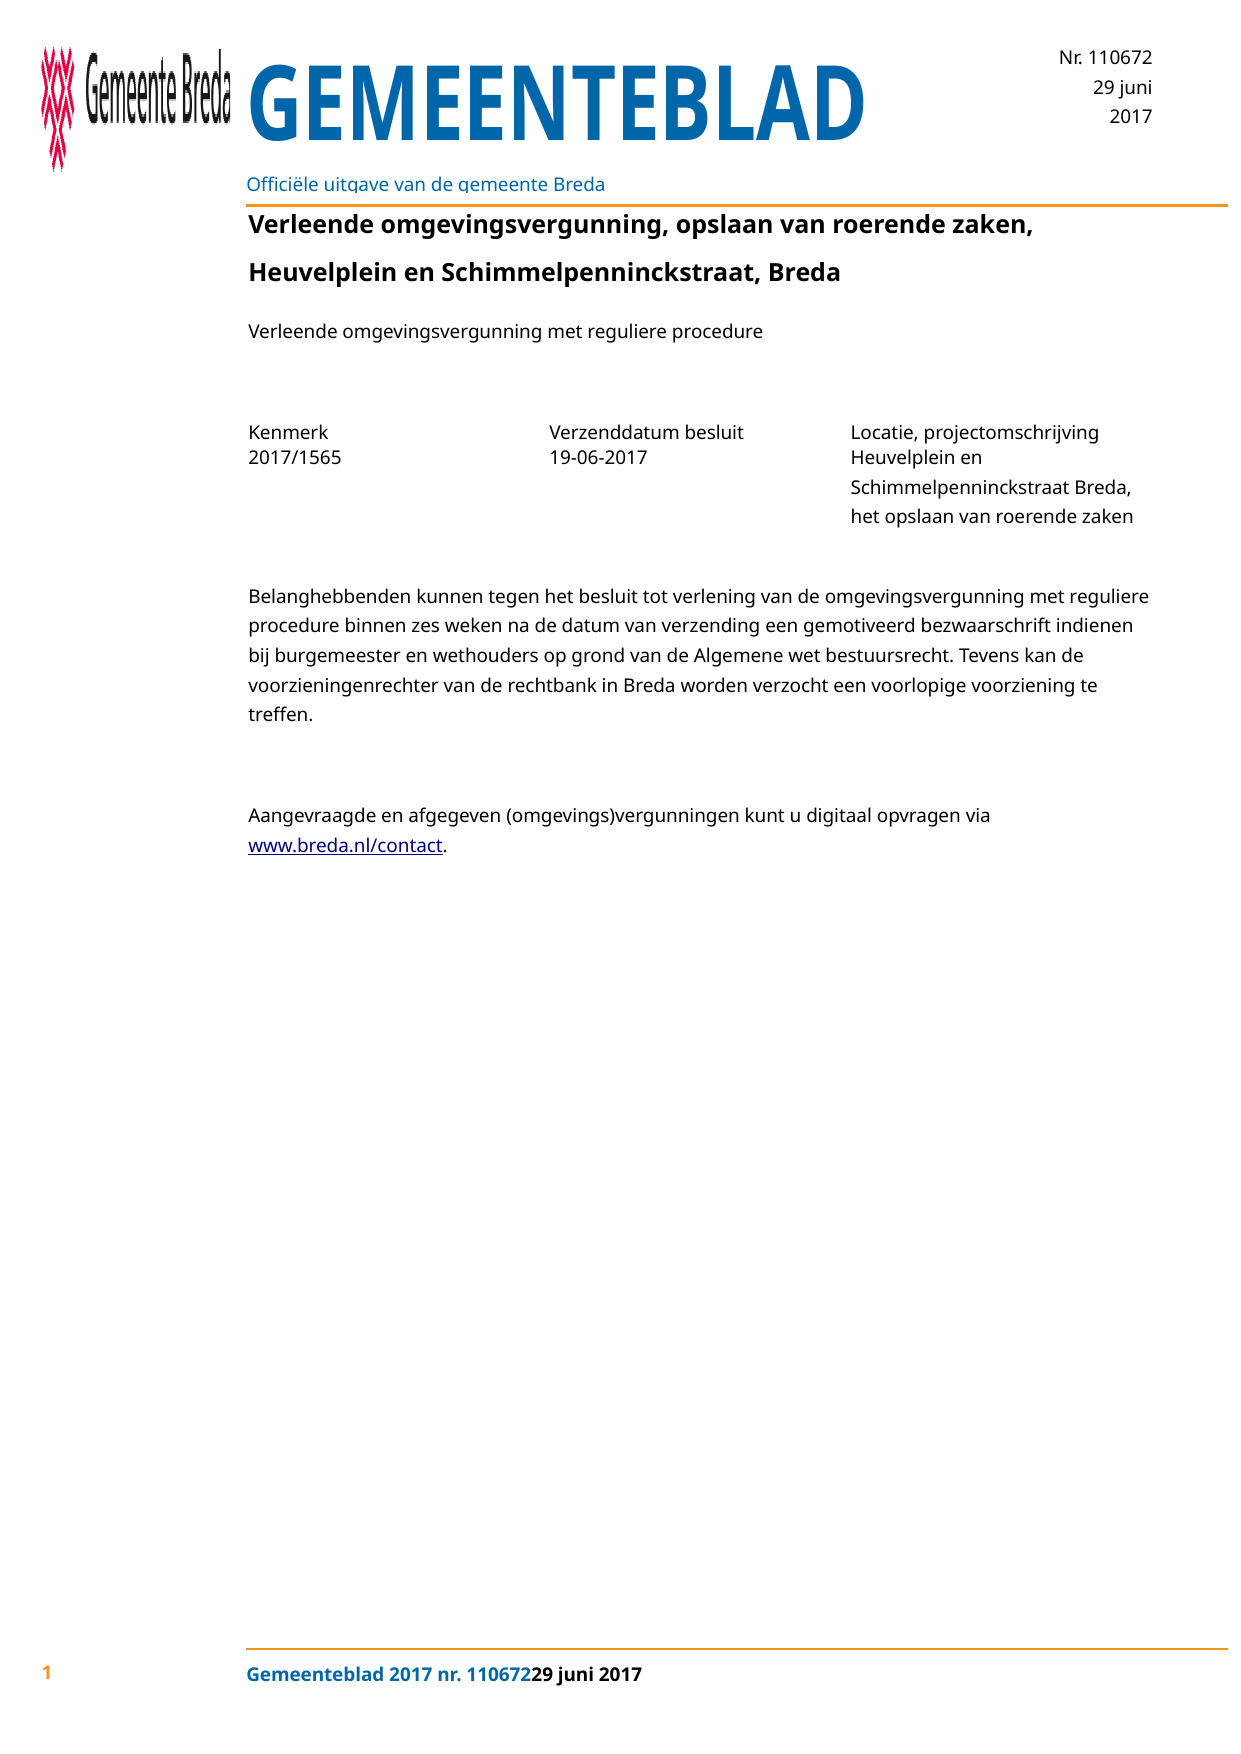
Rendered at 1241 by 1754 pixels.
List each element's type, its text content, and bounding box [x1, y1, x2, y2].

text Verleende omgevingsvergunning met reguliere procedure [248, 318, 1152, 344]
text Belanghebbenden kunnen tegen het besluit tot verlening van de omgevingsvergunning met reguliere procedure binnen zes weken na de datum van verzending een gemotiveerd bezwaarschrift indienen bij burgemeester en wethouders op grond van de Algemene wet bestuursrecht. Tevens kan de voorzieningenrechter van de rechtbank in Breda worden verzocht een voorlopige voorziening te treffen. [248, 583, 1152, 727]
table_cell 19-06-2017 [549, 445, 850, 529]
picture [41, 47, 231, 172]
text Aangevraagde en afgegeven (omgevings)vergunningen kunt u digitaal opvragen via www.breda.nl/contact. [248, 802, 1152, 858]
table_header Kenmerk [248, 419, 549, 444]
table_header Verzenddatum besluit [549, 419, 850, 444]
table_cell 2017/1565 [248, 445, 549, 529]
text Verleende omgevingsvergunning, opslaan van roerende zaken, Heuvelplein en Schimmelpenninckstraat, Breda [248, 207, 1152, 288]
table_cell Heuvelplein en Schimmelpenninckstraat Breda, het opslaan van roerende zaken [850, 445, 1152, 529]
table_header Locatie, projectomschrijving [850, 419, 1152, 444]
